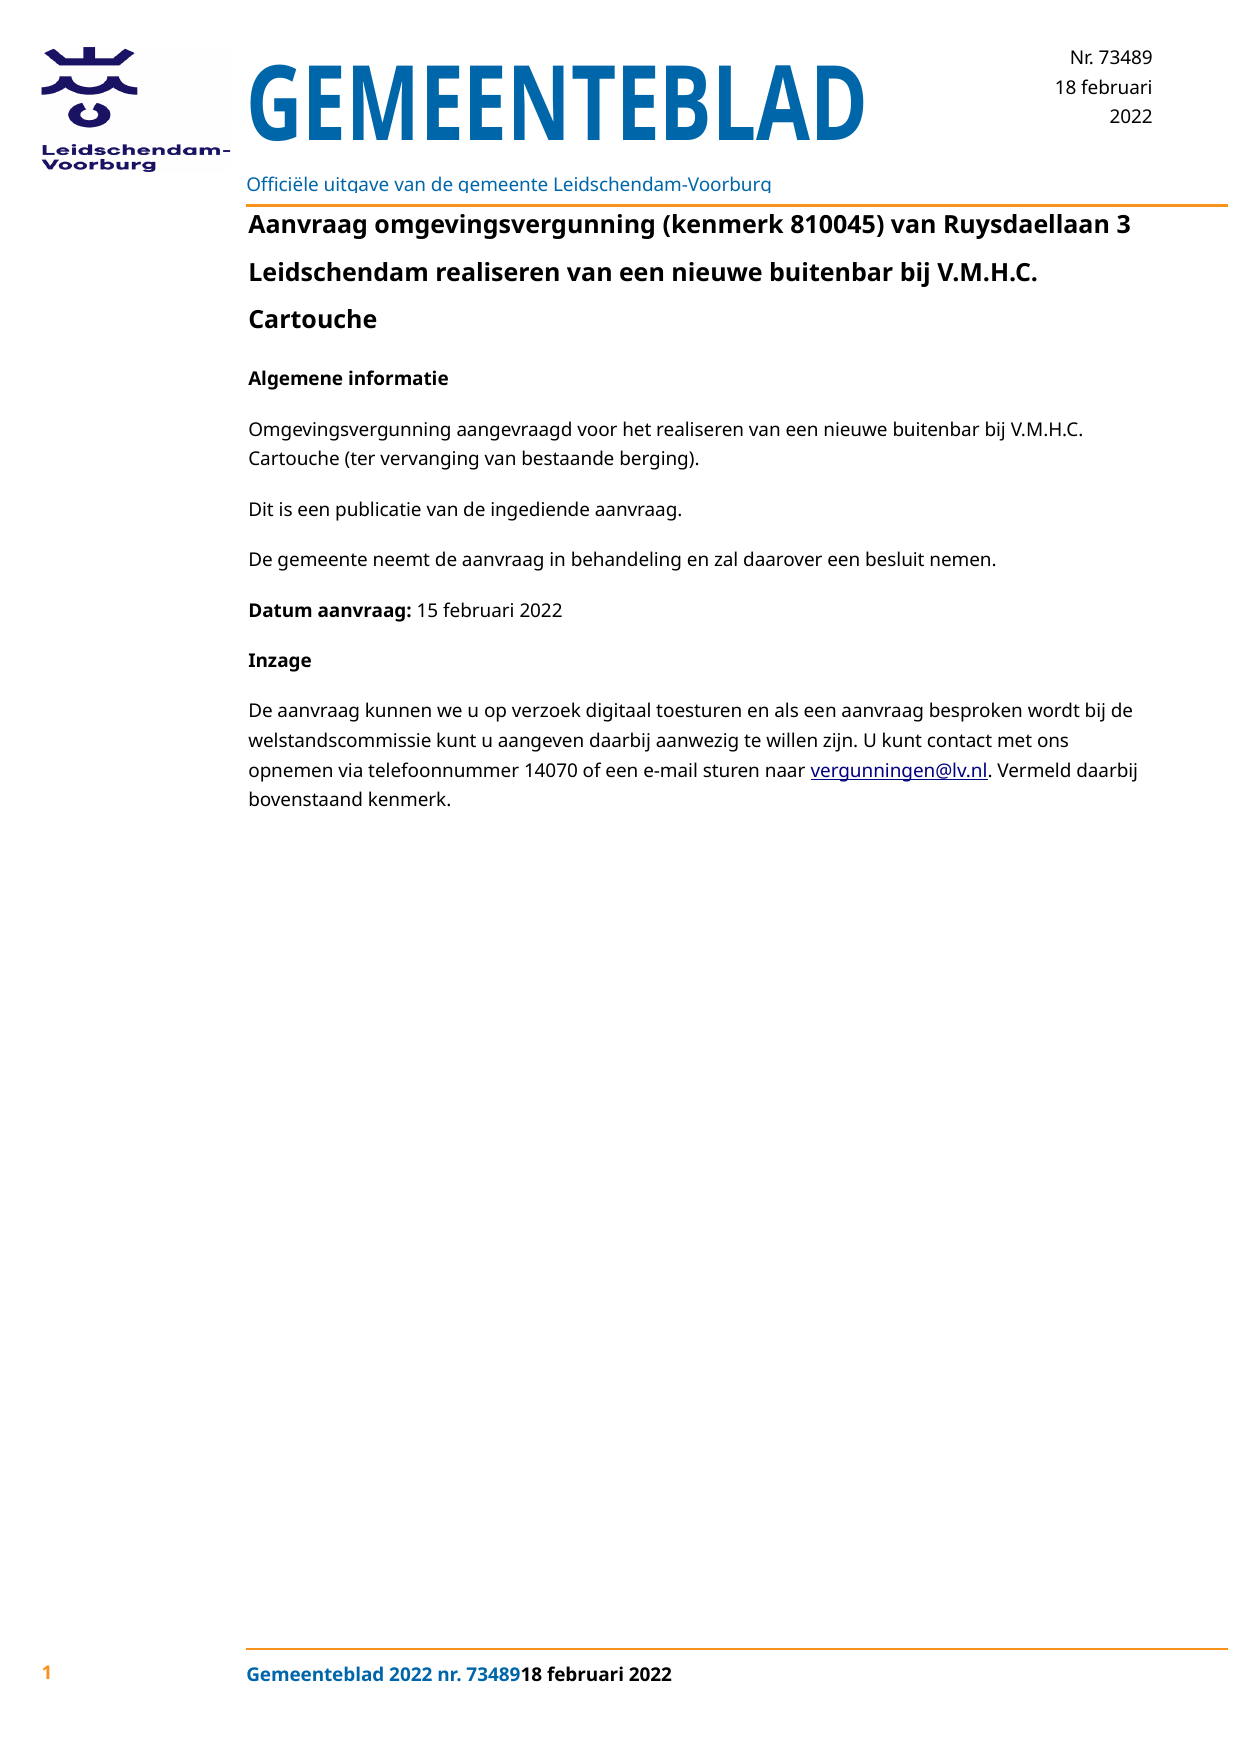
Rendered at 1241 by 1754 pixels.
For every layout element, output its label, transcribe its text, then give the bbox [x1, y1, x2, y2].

text Datum aanvraag: 15 februari 2022 [248, 597, 1152, 622]
text De aanvraag kunnen we u op verzoek digitaal toesturen en als een aanvraag besproken wordt bij de welstandscommissie kunt u aangeven daarbij aanwezig te willen zijn. U kunt contact met ons opnemen via telefoonnummer 14070 of een e-mail sturen naar vergunningen@lv.nl. Vermeld daarbij bovenstaand kenmerk. [248, 698, 1152, 812]
text Inzage [248, 647, 1152, 673]
text De gemeente neemt de aanvraag in behandeling en zal daarover een besluit nemen. [248, 546, 1152, 572]
text Dit is een publicatie van de ingediende aanvraag. [248, 496, 1152, 522]
text Omgevingsvergunning aangevraagd voor het realiseren van een nieuwe buitenbar bij V.M.H.C. Cartouche (ter vervanging van bestaande berging). [248, 416, 1152, 471]
text Algemene informatie [248, 366, 1152, 391]
text Aanvraag omgevingsvergunning (kenmerk 810045) van Ruysdaellaan 3 Leidschendam realiseren van een nieuwe buitenbar bij V.M.H.C. Cartouche [248, 207, 1152, 336]
picture [41, 47, 231, 172]
